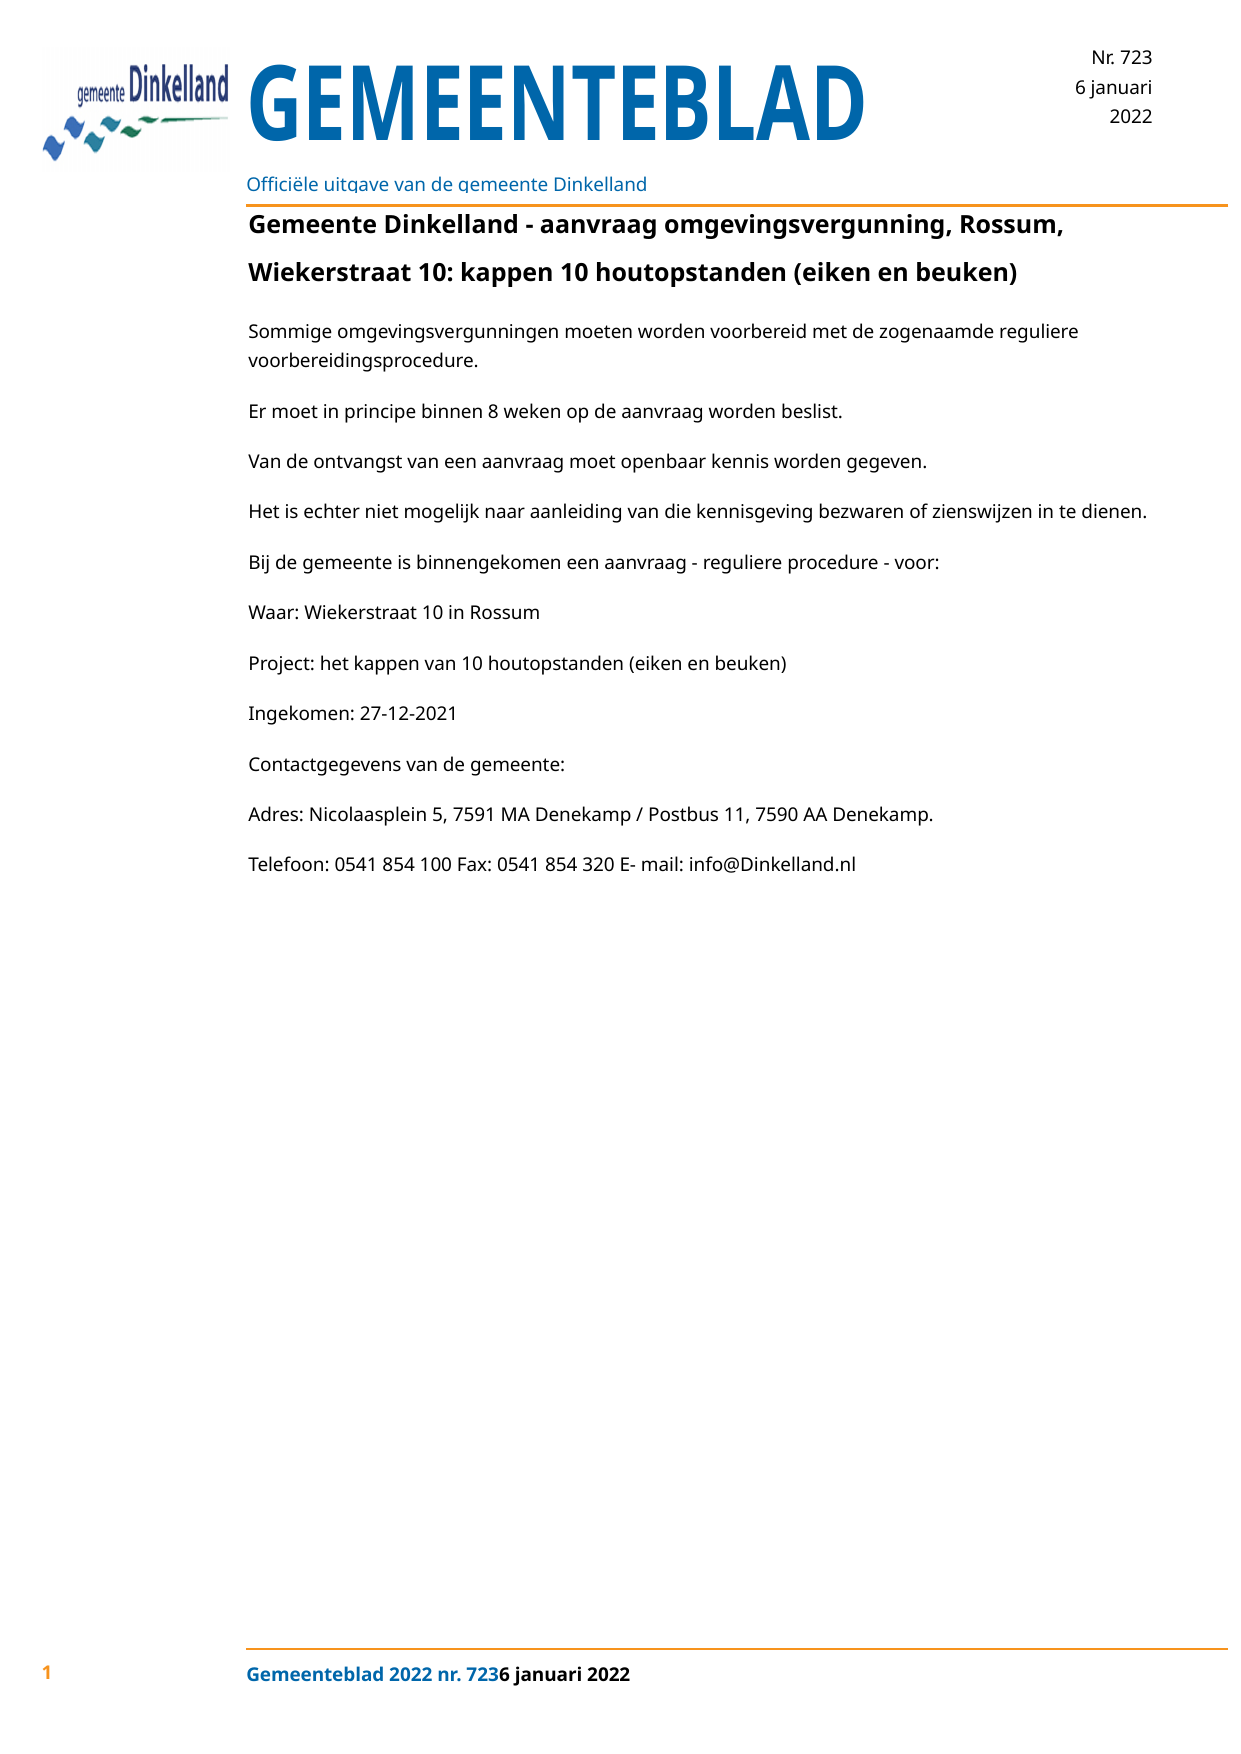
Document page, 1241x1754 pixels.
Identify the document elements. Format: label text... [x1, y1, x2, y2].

text Er moet in principe binnen 8 weken op de aanvraag worden beslist. [248, 398, 1152, 424]
text Project: het kappen van 10 houtopstanden (eiken en beuken) [248, 650, 1152, 676]
text Sommige omgevingsvergunningen moeten worden voorbereid met de zogenaamde reguliere voorbereidingsprocedure. [248, 318, 1152, 373]
text Van de ontvangst van een aanvraag moet openbaar kennis worden gegeven. [248, 448, 1152, 474]
text Het is echter niet mogelijk naar aanleiding van die kennisgeving bezwaren of zienswijzen in te dienen. [248, 499, 1152, 524]
picture [41, 47, 231, 172]
text Telefoon: 0541 854 100 Fax: 0541 854 320 E- mail: info@Dinkelland.nl [248, 852, 1152, 877]
text Ingekomen: 27-12-2021 [248, 700, 1152, 726]
text Contactgegevens van de gemeente: [248, 751, 1152, 777]
text Gemeente Dinkelland - aanvraag omgevingsvergunning, Rossum, Wiekerstraat 10: kappen 10 houtopstanden (eiken en beuken) [248, 207, 1152, 288]
text Bij de gemeente is binnengekomen een aanvraag - reguliere procedure - voor: [248, 549, 1152, 575]
text Waar: Wiekerstraat 10 in Rossum [248, 599, 1152, 625]
text Adres: Nicolaasplein 5, 7591 MA Denekamp / Postbus 11, 7590 AA Denekamp. [248, 801, 1152, 827]
